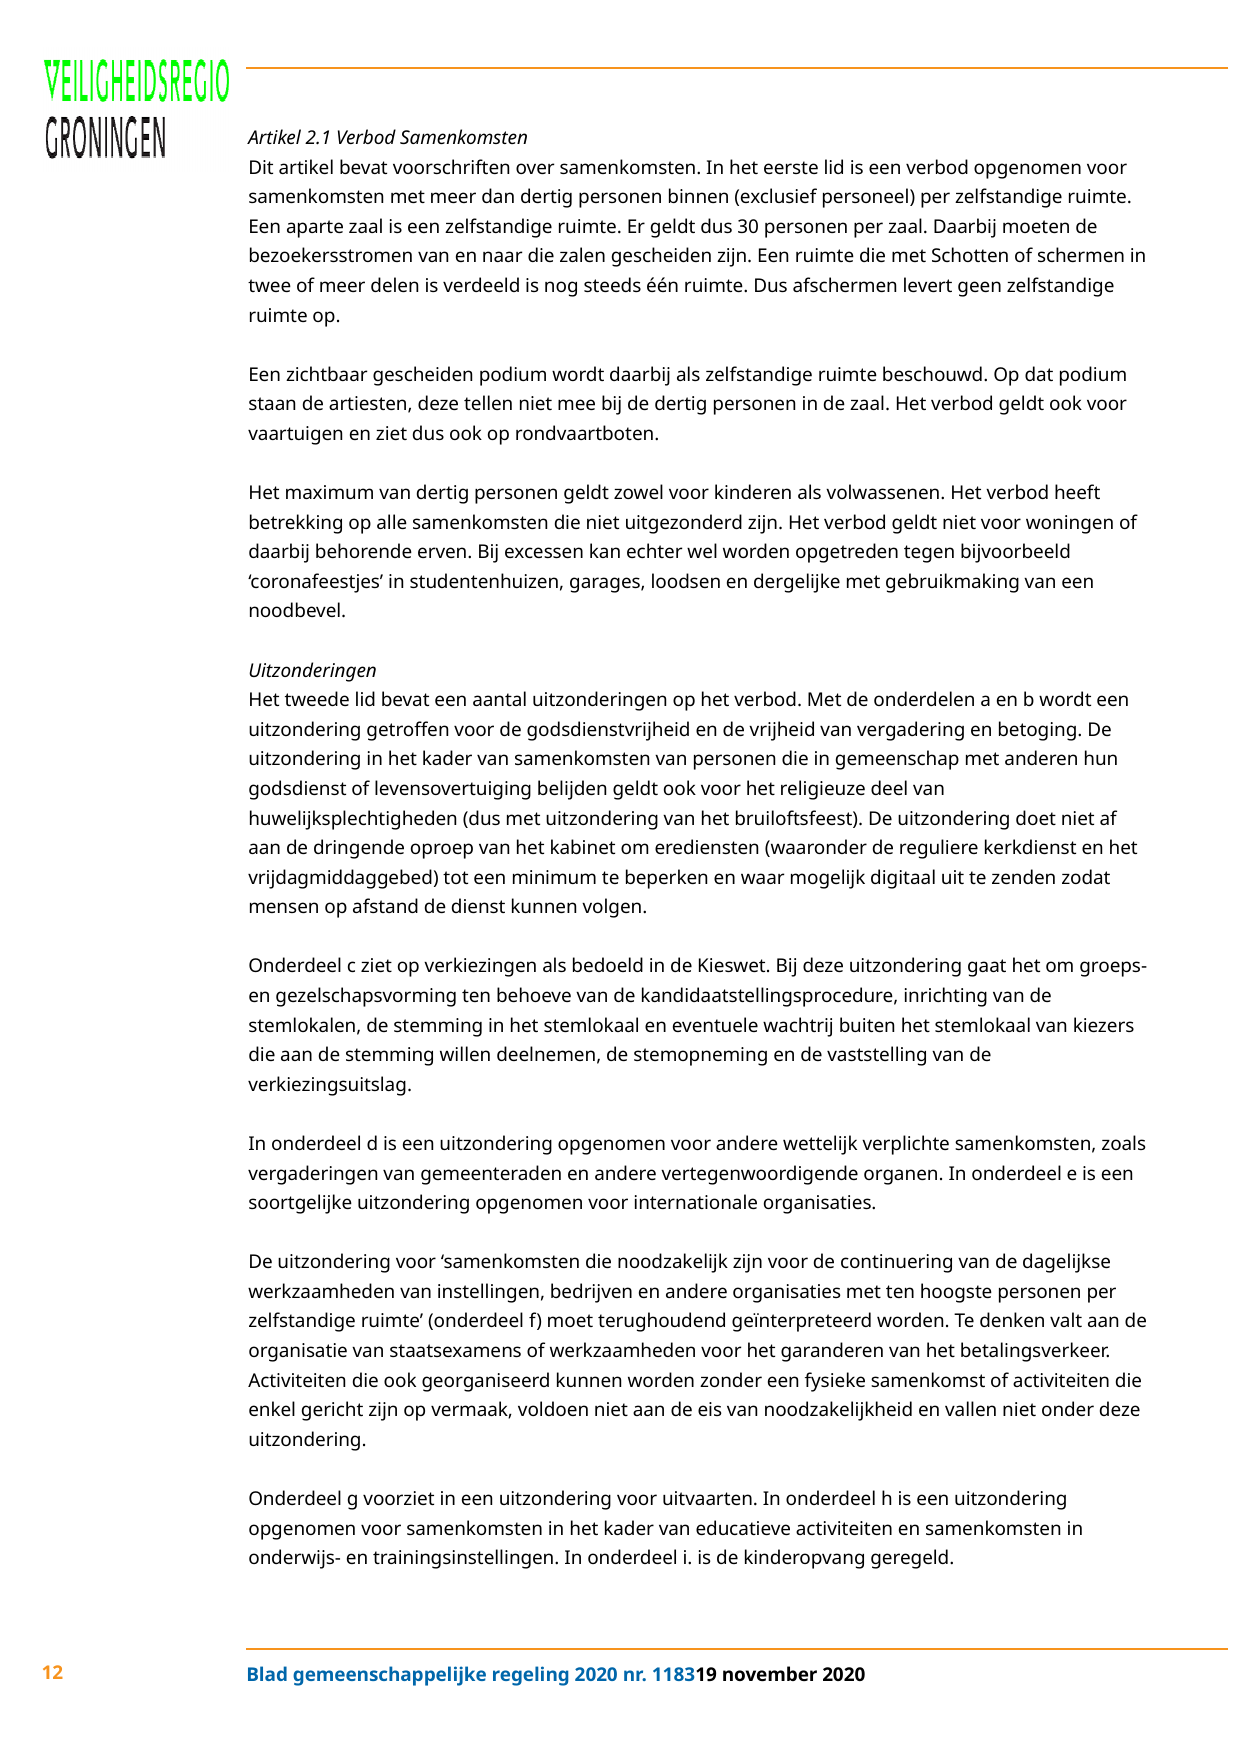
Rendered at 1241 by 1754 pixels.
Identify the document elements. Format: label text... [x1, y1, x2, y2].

text Het maximum van dertig personen geldt zowel voor kinderen als volwassenen. Het verbod heeft betrekking op alle samenkomsten die niet uitgezonderd zijn. Het verbod geldt niet voor woningen of daarbij behorende erven. Bij excessen kan echter wel worden opgetreden tegen bijvoorbeeld ‘coronafeestjes’ in studentenhuizen, garages, loodsen en dergelijke met gebruikmaking van een noodbevel. [248, 479, 1152, 623]
picture [41, 47, 231, 172]
text Onderdeel g voorziet in een uitzondering voor uitvaarten. In onderdeel h is een uitzondering opgenomen voor samenkomsten in het kader van educatieve activiteiten en samenkomsten in onderwijs- en trainingsinstellingen. In onderdeel i. is de kinderopvang geregeld. [248, 1485, 1152, 1570]
text In onderdeel d is een uitzondering opgenomen voor andere wettelijk verplichte samenkomsten, zoals vergaderingen van gemeenteraden en andere vertegenwoordigende organen. In onderdeel e is een soortgelijke uitzondering opgenomen voor internationale organisaties. [248, 1130, 1152, 1215]
text Artikel 2.1 Verbod Samenkomsten [248, 124, 1152, 150]
text Het tweede lid bevat een aantal uitzonderingen op het verbod. Met de onderdelen a en b wordt een uitzondering getroffen voor de godsdienstvrijheid en de vrijheid van vergadering en betoging. De uitzondering in het kader van samenkomsten van personen die in gemeenschap met anderen hun godsdienst of levensovertuiging belijden geldt ook voor het religieuze deel van huwelijksplechtigheden (dus met uitzondering van het bruiloftsfeest). De uitzondering doet niet af aan de dringende oproep van het kabinet om erediensten (waaronder de reguliere kerkdienst en het vrijdagmiddaggebed) tot een minimum te beperken en waar mogelijk digitaal uit te zenden zodat mensen op afstand de dienst kunnen volgen. [248, 686, 1152, 919]
text Onderdeel c ziet op verkiezingen als bedoeld in de Kieswet. Bij deze uitzondering gaat het om groeps- en gezelschapsvorming ten behoeve van de kandidaatstellingsprocedure, inrichting van de stemlokalen, de stemming in het stemlokaal en eventuele wachtrij buiten het stemlokaal van kiezers die aan de stemming willen deelnemen, de stemopneming en de vaststelling van de verkiezingsuitslag. [248, 953, 1152, 1097]
text Uitzonderingen [248, 657, 1152, 683]
text Een zichtbaar gescheiden podium wordt daarbij als zelfstandige ruimte beschouwd. Op dat podium staan de artiesten, deze tellen niet mee bij de dertig personen in de zaal. Het verbod geldt ook voor vaartuigen en ziet dus ook op rondvaartboten. [248, 361, 1152, 446]
text Dit artikel bevat voorschriften over samenkomsten. In het eerste lid is een verbod opgenomen voor samenkomsten met meer dan dertig personen binnen (exclusief personeel) per zelfstandige ruimte. Een aparte zaal is een zelfstandige ruimte. Er geldt dus 30 personen per zaal. Daarbij moeten de bezoekersstromen van en naar die zalen gescheiden zijn. Een ruimte die met Schotten of schermen in twee of meer delen is verdeeld is nog steeds één ruimte. Dus afschermen levert geen zelfstandige ruimte op. [248, 154, 1152, 328]
text De uitzondering voor ‘samenkomsten die noodzakelijk zijn voor de continuering van de dagelijkse werkzaamheden van instellingen, bedrijven en andere organisaties met ten hoogste personen per zelfstandige ruimte’ (onderdeel f) moet terughoudend geïnterpreteerd worden. Te denken valt aan de organisatie van staatsexamens of werkzaamheden voor het garanderen van het betalingsverkeer. Activiteiten die ook georganiseerd kunnen worden zonder een fysieke samenkomst of activiteiten die enkel gericht zijn op vermaak, voldoen niet aan de eis van noodzakelijkheid en vallen niet onder deze uitzondering. [248, 1248, 1152, 1452]
